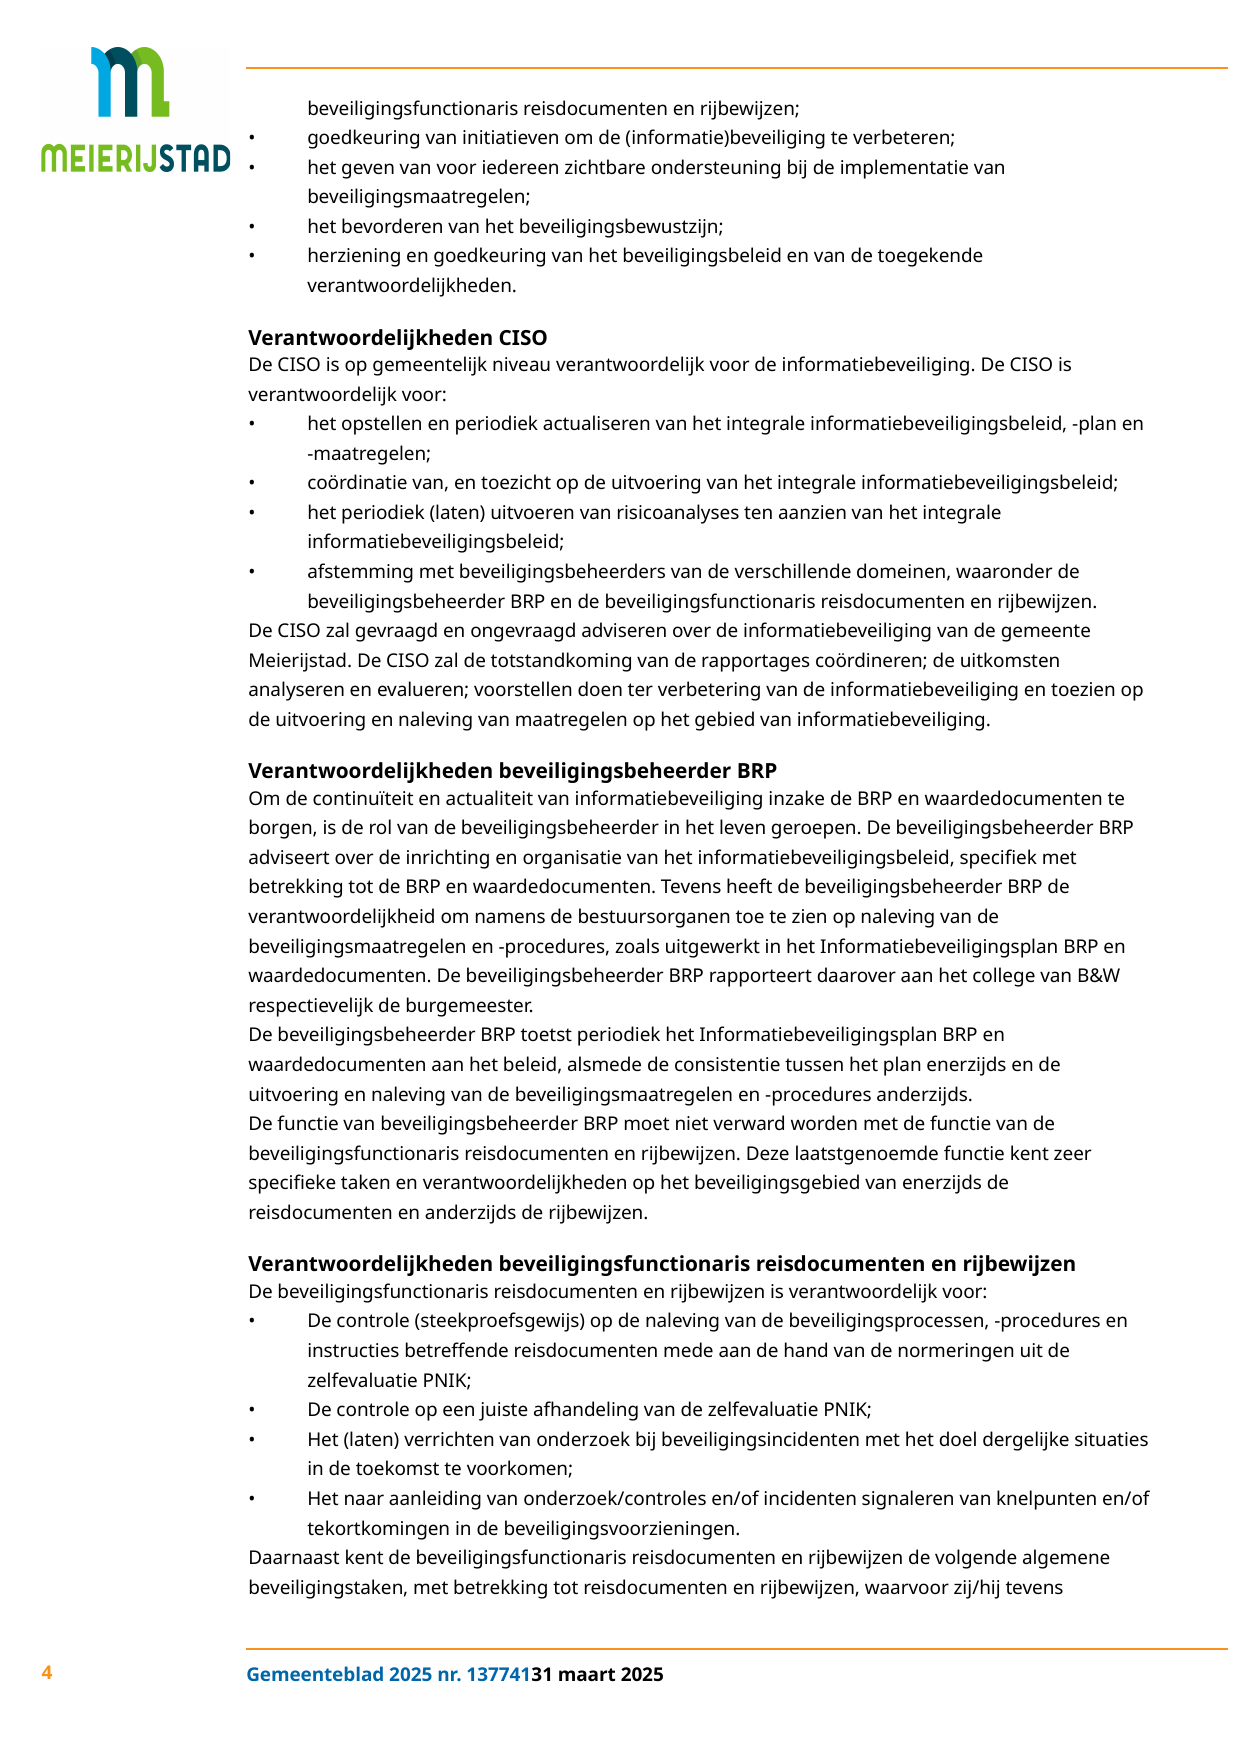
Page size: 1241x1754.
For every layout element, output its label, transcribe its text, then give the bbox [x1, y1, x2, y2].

text Om de continuïteit en actualiteit van informatiebeveiliging inzake de BRP en waardedocumenten te borgen, is de rol van de beveiligingsbeheerder in het leven geroepen. De beveiligingsbeheerder BRP adviseert over de inrichting en organisatie van het informatiebeveiligingsbeleid, specifiek met betrekking tot de BRP en waardedocumenten. Tevens heeft de beveiligingsbeheerder BRP de verantwoordelijkheid om namens de bestuursorganen toe te zien op naleving van de beveiligingsmaatregelen en -procedures, zoals uitgewerkt in het Informatiebeveiligingsplan BRP en waardedocumenten. De beveiligingsbeheerder BRP rapporteert daarover aan het college van B&W respectievelijk de burgemeester. [248, 785, 1152, 1018]
text Verantwoordelijkheden beveiligingsfunctionaris reisdocumenten en rijbewijzen [248, 1249, 1152, 1278]
list het bevorderen van het beveiligingsbewustzijn; [248, 213, 1152, 239]
text Verantwoordelijkheden beveiligingsbeheerder BRP [248, 757, 1152, 785]
list Het (laten) verrichten van onderzoek bij beveiligingsincidenten met het doel dergelijke situaties in de toekomst te voorkomen; [248, 1426, 1152, 1481]
list afstemming met beveiligingsbeheerders van de verschillende domeinen, waaronder de beveiligingsbeheerder BRP en de beveiligingsfunctionaris reisdocumenten en rijbewijzen. [248, 558, 1152, 613]
text De CISO zal gevraagd en ongevraagd adviseren over de informatiebeveiliging van de gemeente Meierijstad. De CISO zal de totstandkoming van de rapportages coördineren; de uitkomsten analyseren en evalueren; voorstellen doen ter verbetering van de informatiebeveiliging en toezien op de uitvoering en naleving van maatregelen op het gebied van informatiebeveiliging. [248, 617, 1152, 732]
text Daarnaast kent de beveiligingsfunctionaris reisdocumenten en rijbewijzen de volgende algemene beveiligingstaken, met betrekking tot reisdocumenten en rijbewijzen, waarvoor zij/hij tevens [248, 1544, 1152, 1599]
text De functie van beveiligingsbeheerder BRP moet niet verward worden met de functie van de beveiligingsfunctionaris reisdocumenten en rijbewijzen. Deze laatstgenoemde functie kent zeer specifieke taken en verantwoordelijkheden op het beveiligingsgebied van enerzijds de reisdocumenten en anderzijds de rijbewijzen. [248, 1110, 1152, 1225]
list herziening en goedkeuring van het beveiligingsbeleid en van de toegekende verantwoordelijkheden. [248, 243, 1152, 298]
text Verantwoordelijkheden CISO [248, 323, 1152, 351]
list het periodiek (laten) uitvoeren van risicoanalyses ten aanzien van het integrale informatiebeveiligingsbeleid; [248, 499, 1152, 554]
list goedkeuring van initiatieven om de (informatie)beveiliging te verbeteren; [248, 124, 1152, 150]
list De controle (steekproefsgewijs) op de naleving van de beveiligingsprocessen, -procedures en instructies betreffende reisdocumenten mede aan de hand van de normeringen uit de zelfevaluatie PNIK; [248, 1308, 1152, 1392]
list coördinatie van, en toezicht op de uitvoering van het integrale informatiebeveiligingsbeleid; [248, 469, 1152, 495]
list het geven van voor iedereen zichtbare ondersteuning bij de implementatie van beveiligingsmaatregelen; [248, 154, 1152, 209]
text De beveiligingsbeheerder BRP toetst periodiek het Informatiebeveiligingsplan BRP en waardedocumenten aan het beleid, alsmede de consistentie tussen het plan enerzijds en de uitvoering en naleving van de beveiligingsmaatregelen en -procedures anderzijds. [248, 1022, 1152, 1107]
text De CISO is op gemeentelijk niveau verantwoordelijk voor de informatiebeveiliging. De CISO is verantwoordelijk voor: [248, 351, 1152, 406]
list het opstellen en periodiek actualiseren van het integrale informatiebeveiligingsbeleid, -plan en -maatregelen; [248, 410, 1152, 466]
picture [41, 47, 231, 172]
list De controle op een juiste afhandeling van de zelfevaluatie PNIK; [248, 1396, 1152, 1422]
list beveiligingsfunctionaris reisdocumenten en rijbewijzen; [248, 95, 1152, 121]
text De beveiligingsfunctionaris reisdocumenten en rijbewijzen is verantwoordelijk voor: [248, 1278, 1152, 1304]
list Het naar aanleiding van onderzoek/controles en/of incidenten signaleren van knelpunten en/of tekortkomingen in de beveiligingsvoorzieningen. [248, 1485, 1152, 1540]
